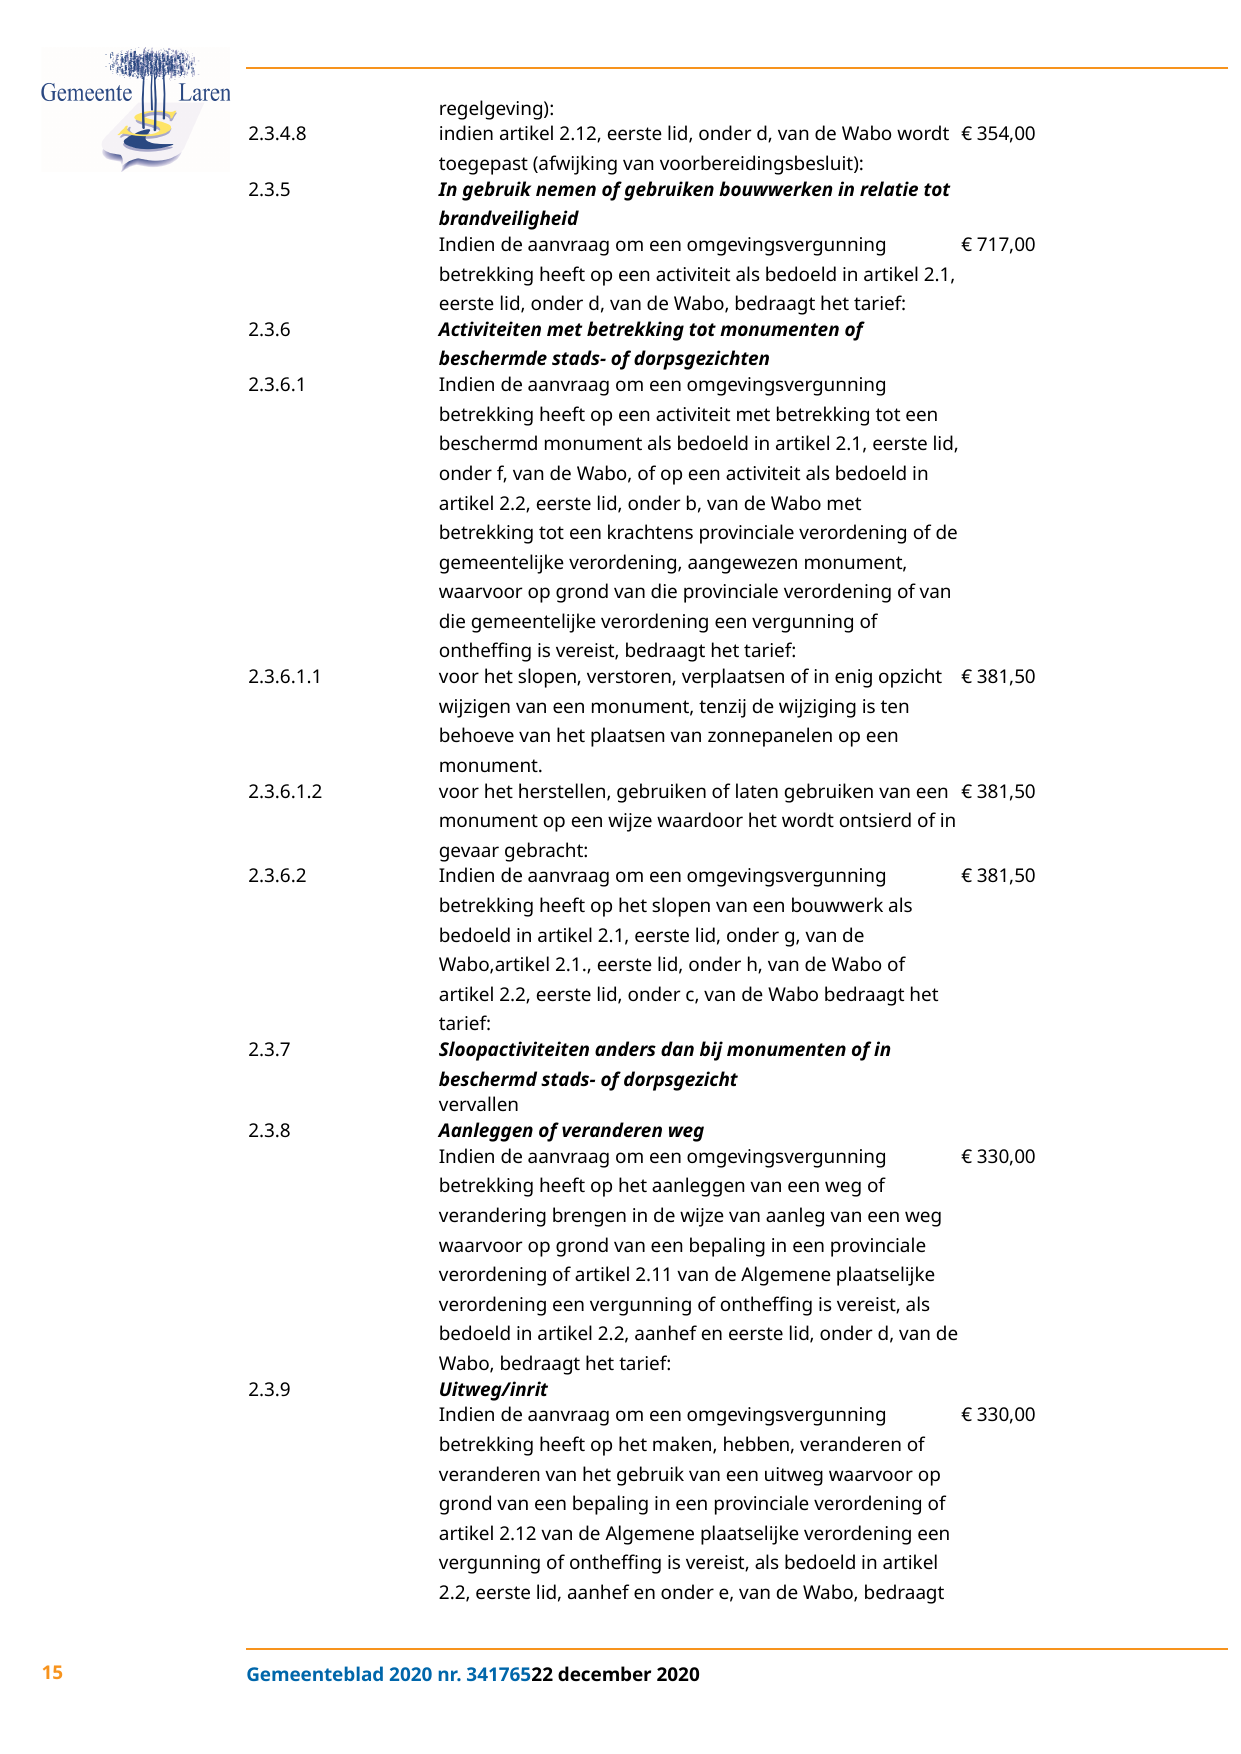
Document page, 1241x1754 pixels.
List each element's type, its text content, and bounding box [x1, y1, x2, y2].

table_cell 2.3.5 [248, 176, 439, 231]
table_cell [961, 1036, 1152, 1092]
table_cell voor het slopen, verstoren, verplaatsen of in enig opzicht wijzigen van een monument, tenzij de wijziging is ten behoeve van het plaatsen van zonnepanelen op een monument. [439, 663, 961, 778]
table_cell voor het herstellen, gebruiken of laten gebruiken van een monument op een wijze waardoor het wordt ontsierd of in gevaar gebracht: [439, 778, 961, 863]
table_cell € 330,00 [961, 1402, 1152, 1605]
table_cell Indien de aanvraag om een omgevingsvergunning betrekking heeft op het aanleggen van een weg of verandering brengen in de wijze van aanleg van een weg waarvoor op grond van een bepaling in een provinciale verordening of artikel 2.11 van de Algemene plaatselijke verordening een vergunning of ontheffing is vereist, als bedoeld in artikel 2.2, aanhef en eerste lid, onder d, van de Wabo, bedraagt het tarief: [439, 1143, 961, 1376]
table_cell [961, 316, 1152, 371]
table_cell 2.3.7 [248, 1036, 439, 1092]
table_cell € 717,00 [961, 231, 1152, 316]
table_cell 2.3.6.2 [248, 863, 439, 1036]
table_cell 2.3.6.1.1 [248, 663, 439, 778]
table_cell Activiteiten met betrekking tot monumenten of beschermde stads- of dorpsgezichten [439, 316, 961, 371]
table_cell Indien de aanvraag om een omgevingsvergunning betrekking heeft op het slopen van een bouwwerk als bedoeld in artikel 2.1, eerste lid, onder g, van de Wabo,artikel 2.1., eerste lid, onder h, van de Wabo of artikel 2.2, eerste lid, onder c, van de Wabo bedraagt het tarief: [439, 863, 961, 1036]
table_cell Indien de aanvraag om een omgevingsvergunning betrekking heeft op een activiteit met betrekking tot een beschermd monument als bedoeld in artikel 2.1, eerste lid, onder f, van de Wabo, of op een activiteit als bedoeld in artikel 2.2, eerste lid, onder b, van de Wabo met betrekking tot een krachtens provinciale verordening of de gemeentelijke verordening, aangewezen monument, waarvoor op grond van die provinciale verordening of van die gemeentelijke verordening een vergunning of ontheffing is vereist, bedraagt het tarief: [439, 371, 961, 663]
table_cell indien artikel 2.12, eerste lid, onder d, van de Wabo wordt toegepast (afwijking van voorbereidingsbesluit): [439, 121, 961, 176]
table_cell regelgeving): [439, 95, 961, 121]
table_cell [248, 95, 439, 121]
table_cell 2.3.9 [248, 1376, 439, 1402]
table_cell 2.3.6 [248, 316, 439, 371]
table_cell Sloopactiviteiten anders dan bij monumenten of in beschermd stads- of dorpsgezicht [439, 1036, 961, 1092]
table_cell [248, 1402, 439, 1605]
picture [41, 47, 231, 172]
table_cell Uitweg/inrit [439, 1376, 961, 1402]
table_cell [248, 1143, 439, 1376]
table_cell [248, 231, 439, 316]
table_cell In gebruik nemen of gebruiken bouwwerken in relatie tot brandveiligheid [439, 176, 961, 231]
table_cell € 330,00 [961, 1143, 1152, 1376]
table_cell [248, 1092, 439, 1117]
table_cell € 354,00 [961, 121, 1152, 176]
table_cell Indien de aanvraag om een omgevingsvergunning betrekking heeft op het maken, hebben, veranderen of veranderen van het gebruik van een uitweg waarvoor op grond van een bepaling in een provinciale verordening of artikel 2.12 van de Algemene plaatselijke verordening een vergunning of ontheffing is vereist, als bedoeld in artikel 2.2, eerste lid, aanhef en onder e, van de Wabo, bedraagt [439, 1402, 961, 1605]
table_cell [961, 1376, 1152, 1402]
table_cell [961, 371, 1152, 663]
table_cell [961, 1092, 1152, 1117]
table_cell vervallen [439, 1092, 961, 1117]
table_cell Indien de aanvraag om een omgevingsvergunning betrekking heeft op een activiteit als bedoeld in artikel 2.1, eerste lid, onder d, van de Wabo, bedraagt het tarief: [439, 231, 961, 316]
table_cell 2.3.6.1.2 [248, 778, 439, 863]
table_cell [961, 95, 1152, 121]
table_cell € 381,50 [961, 778, 1152, 863]
table_cell [961, 176, 1152, 231]
table_cell Aanleggen of veranderen weg [439, 1118, 961, 1143]
table_cell € 381,50 [961, 663, 1152, 778]
table_cell 2.3.6.1 [248, 371, 439, 663]
table_cell [961, 1118, 1152, 1143]
table_cell 2.3.4.8 [248, 121, 439, 176]
table_cell 2.3.8 [248, 1118, 439, 1143]
table_cell € 381,50 [961, 863, 1152, 1036]
